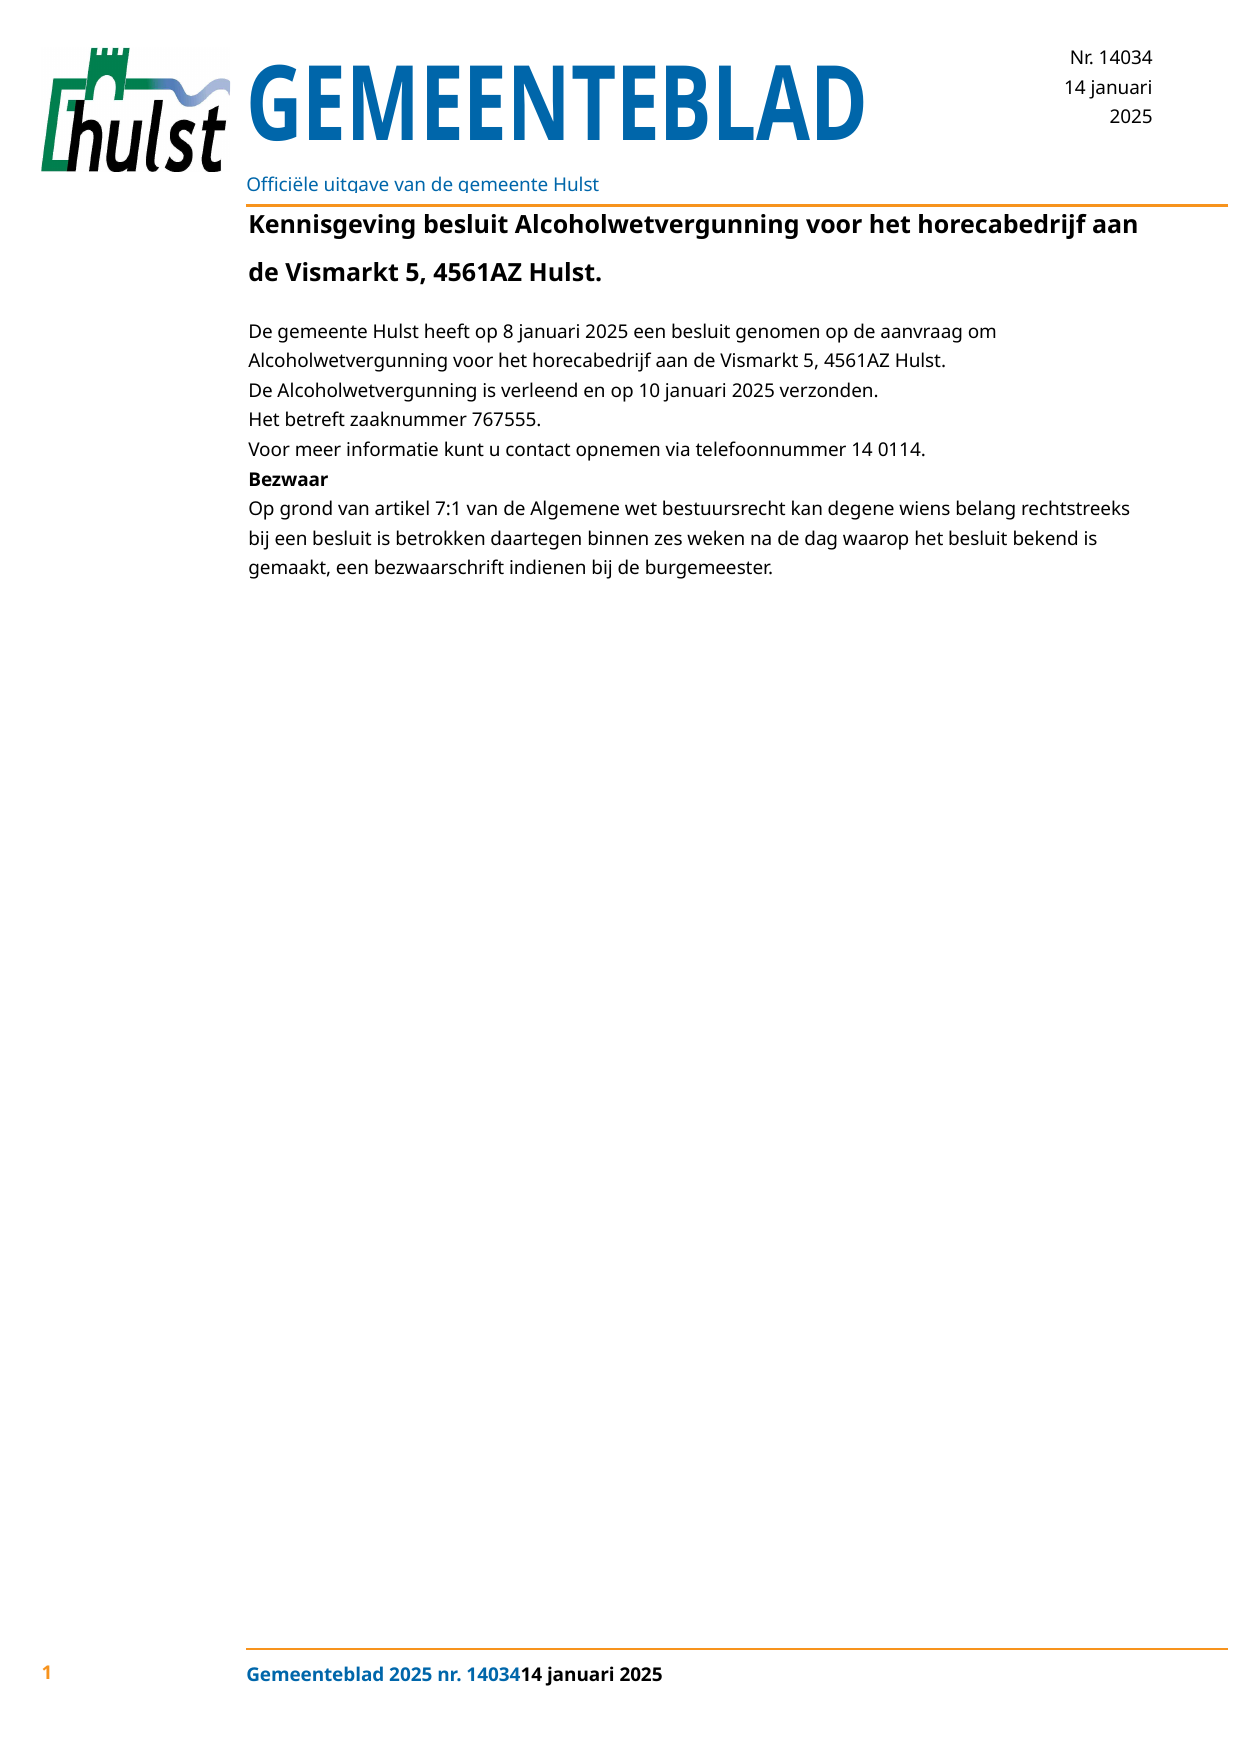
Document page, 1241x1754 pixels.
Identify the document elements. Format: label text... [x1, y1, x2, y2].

text De Alcoholwetvergunning is verleend en op 10 januari 2025 verzonden. [248, 377, 1152, 403]
text Bezwaar [248, 466, 1152, 492]
text De gemeente Hulst heeft op 8 januari 2025 een besluit genomen op de aanvraag om Alcoholwetvergunning voor het horecabedrijf aan de Vismarkt 5, 4561AZ Hulst. [248, 318, 1152, 373]
text Op grond van artikel 7:1 van de Algemene wet bestuursrecht kan degene wiens belang rechtstreeks bij een besluit is betrokken daartegen binnen zes weken na de dag waarop het besluit bekend is gemaakt, een bezwaarschrift indienen bij de burgemeester. [248, 495, 1152, 580]
picture [41, 47, 231, 172]
text Kennisgeving besluit Alcoholwetvergunning voor het horecabedrijf aan de Vismarkt 5, 4561AZ Hulst. [248, 207, 1152, 288]
text Het betreft zaaknummer 767555. [248, 407, 1152, 432]
text Voor meer informatie kunt u contact opnemen via telefoonnummer 14 0114. [248, 436, 1152, 462]
